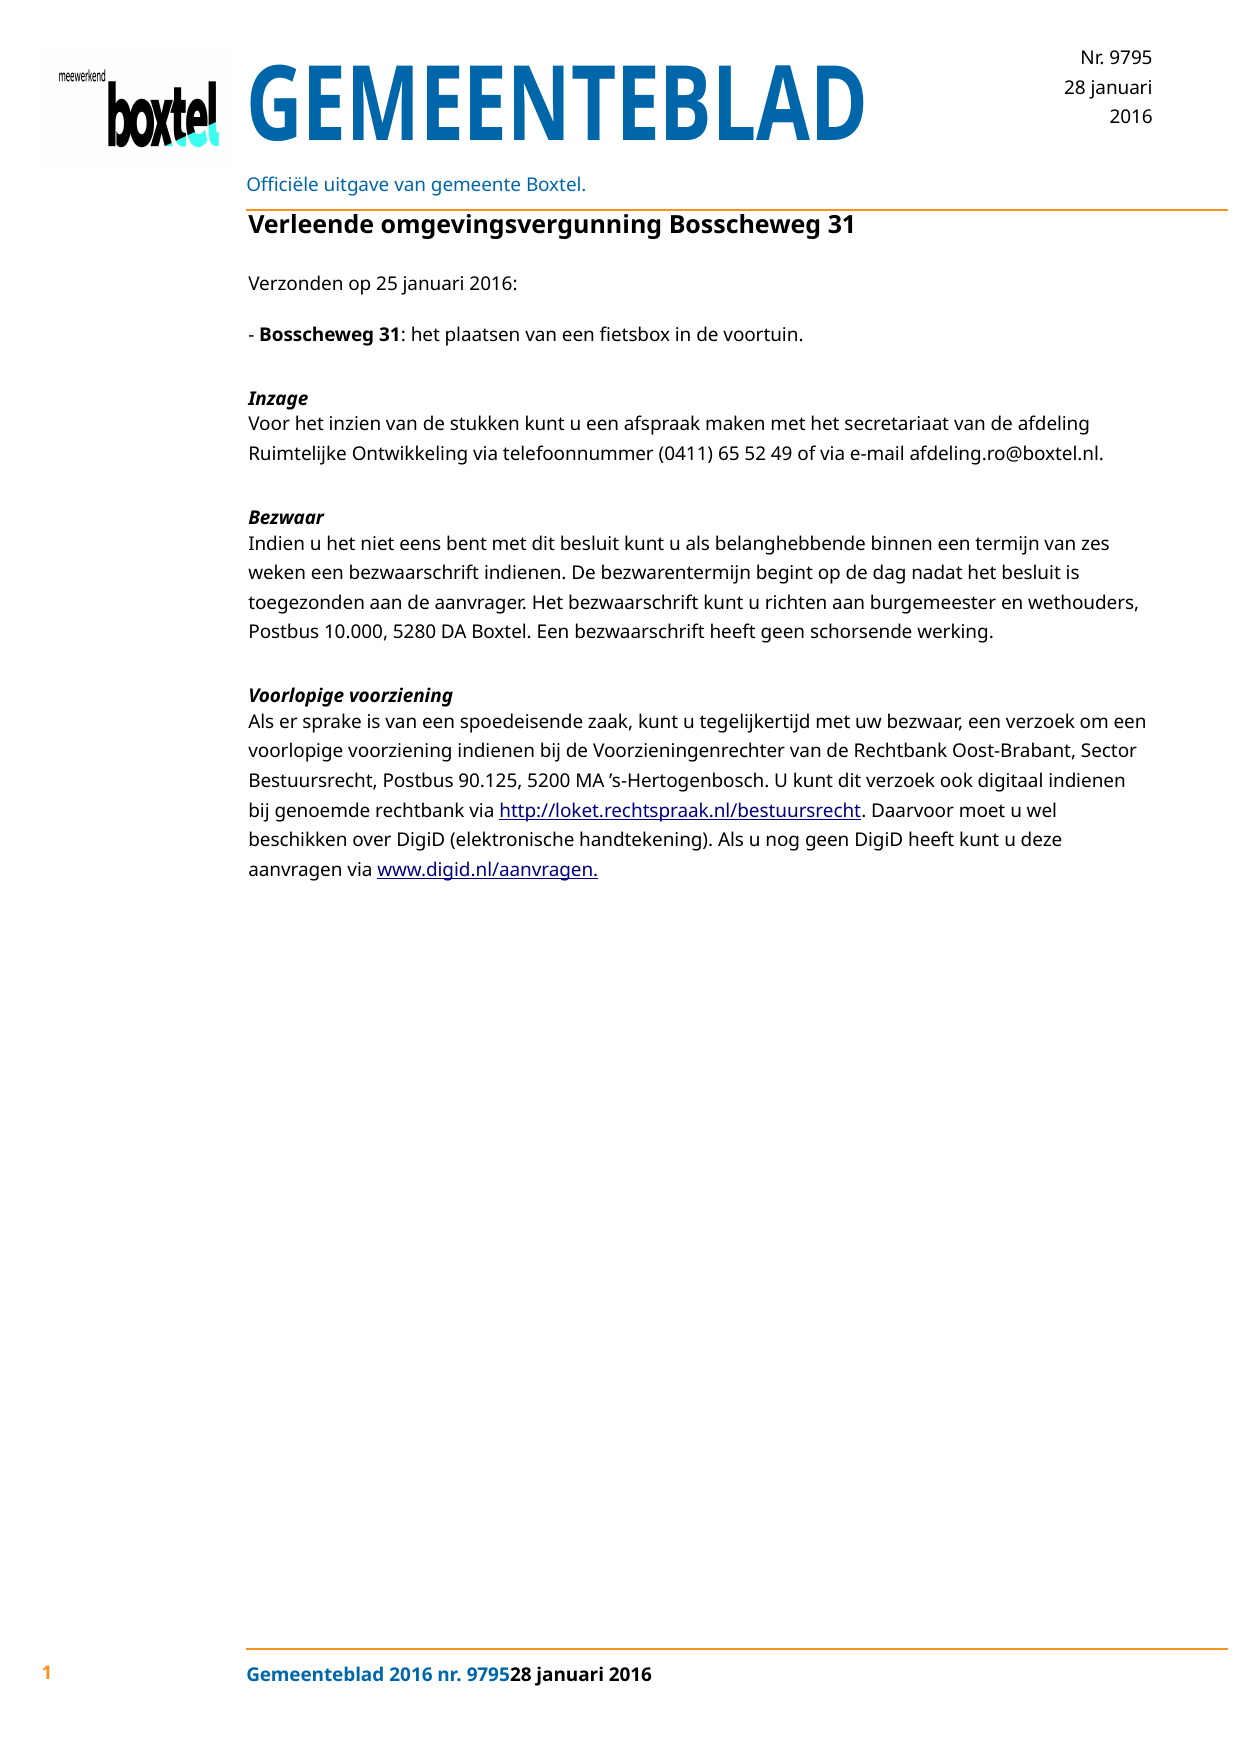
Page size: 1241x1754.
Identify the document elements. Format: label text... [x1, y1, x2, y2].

text Verleende omgevingsvergunning Bosscheweg 31 [248, 211, 1152, 241]
text Bezwaar [248, 504, 1152, 530]
text Verzonden op 25 januari 2016: [248, 270, 1152, 296]
text Voor het inzien van de stukken kunt u een afspraak maken met het secretariaat van de afdeling Ruimtelijke Ontwikkeling via telefoonnummer (0411) 65 52 49 of via e-mail afdeling.ro@boxtel.nl. [248, 410, 1152, 466]
text Als er sprake is van een spoedeisende zaak, kunt u tegelijkertijd met uw bezwaar, een verzoek om een voorlopige voorziening indienen bij de Voorzieningenrechter van de Rechtbank Oost-Brabant, Sector Bestuursrecht, Postbus 90.125, 5200 MA ’s-Hertogenbosch. U kunt dit verzoek ook digitaal indienen bij genoemde rechtbank via http://loket.rechtspraak.nl/bestuursrecht. Daarvoor moet u wel beschikken over DigiD (elektronische handtekening). Als u nog geen DigiD heeft kunt u deze aanvragen via www.digid.nl/aanvragen. [248, 708, 1152, 882]
text Voorlopige voorziening [248, 682, 1152, 708]
text - Bosscheweg 31: het plaatsen van een fietsbox in de voortuin. [248, 321, 1152, 346]
text Inzage [248, 385, 1152, 410]
text Indien u het niet eens bent met dit besluit kunt u als belanghebbende binnen een termijn van zes weken een bezwaarschrift indienen. De bezwarentermijn begint op de dag nadat het besluit is toegezonden aan de aanvrager. Het bezwaarschrift kunt u richten aan burgemeester en wethouders, Postbus 10.000, 5280 DA Boxtel. Een bezwaarschrift heeft geen schorsende werking. [248, 530, 1152, 644]
picture [41, 47, 231, 172]
